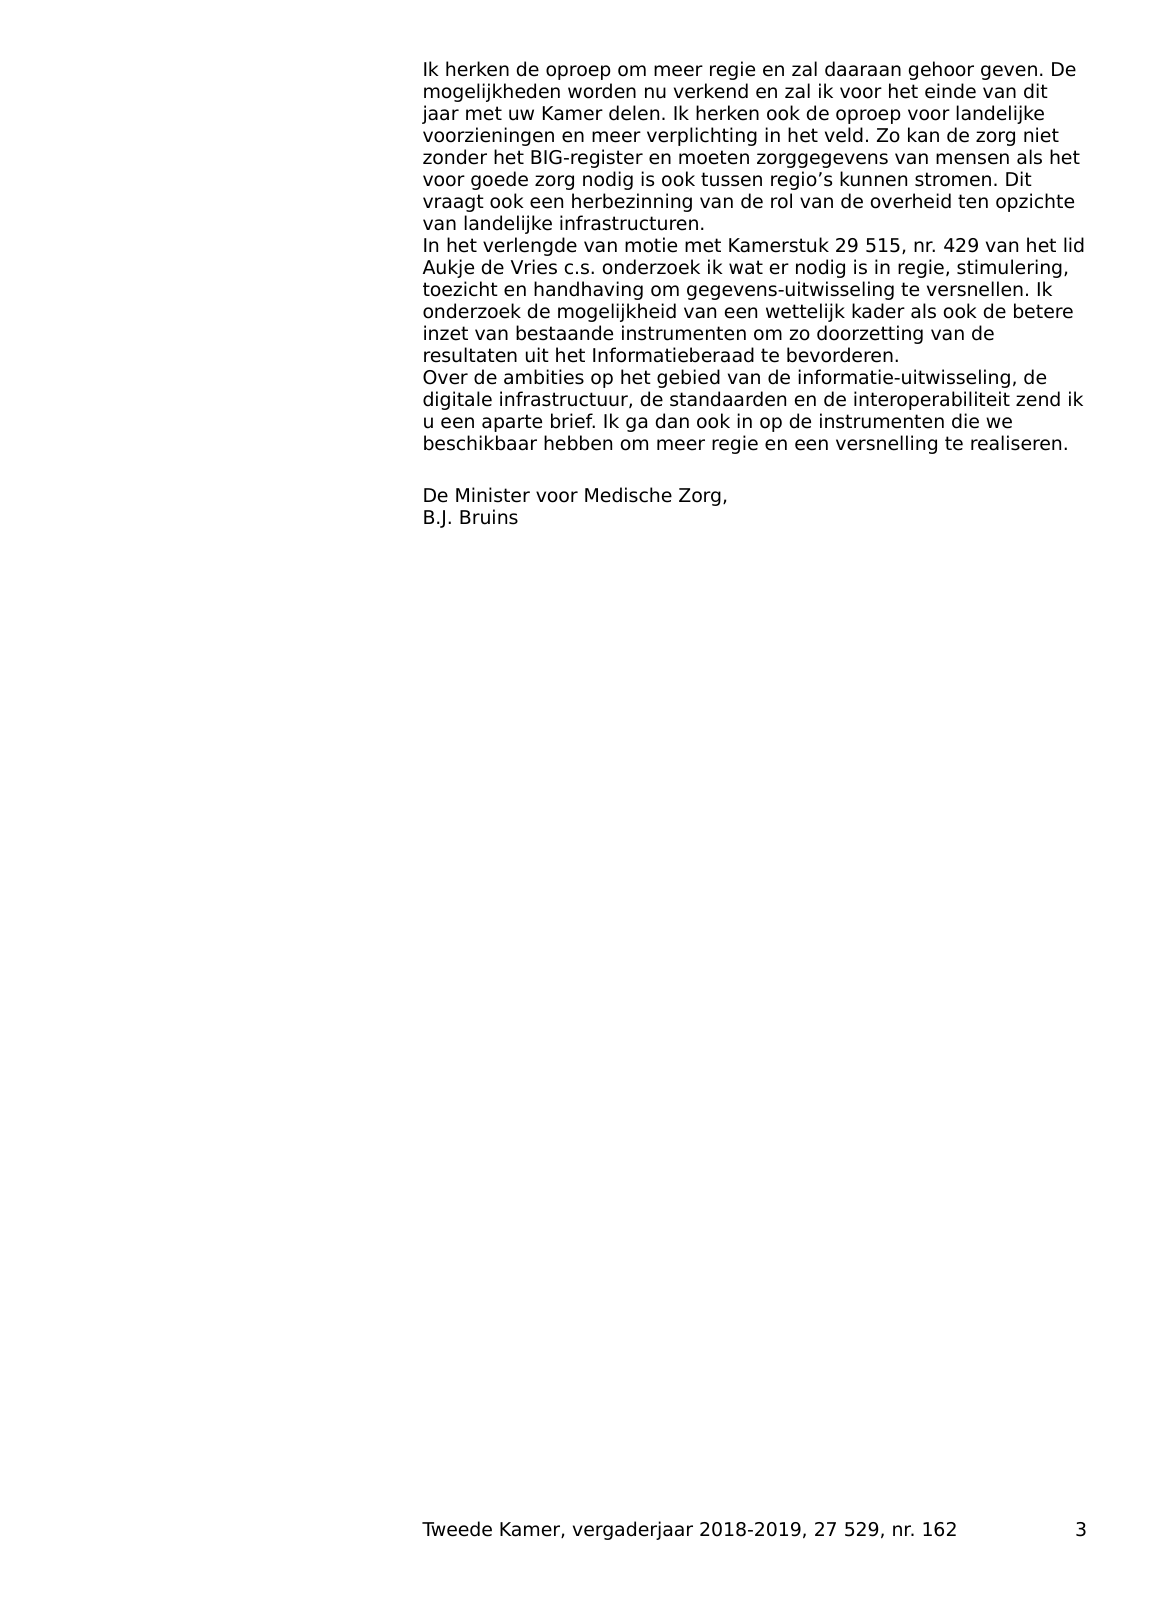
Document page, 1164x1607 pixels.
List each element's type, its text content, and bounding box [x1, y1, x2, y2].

text Over de ambities op het gebied van de informatie-uitwisseling, de digitale infrastructuur, de standaarden en de interoperabiliteit zend ik u een aparte brief. Ik ga dan ook in op de instrumenten die we beschikbaar hebben om meer regie en een versnelling te realiseren. [422, 367, 1087, 455]
text De Minister voor Medische Zorg, B.J. Bruins [422, 485, 1087, 529]
text In het verlengde van motie met Kamerstuk 29 515, nr. 429 van het lid Aukje de Vries c.s. onderzoek ik wat er nodig is in regie, stimulering, toezicht en handhaving om gegevens-uitwisseling te versnellen. Ik onderzoek de mogelijkheid van een wettelijk kader als ook de betere inzet van bestaande instrumenten om zo doorzetting van de resultaten uit het Informatieberaad te bevorderen. [422, 235, 1087, 367]
text Ik herken de oproep om meer regie en zal daaraan gehoor geven. De mogelijkheden worden nu verkend en zal ik voor het einde van dit jaar met uw Kamer delen. Ik herken ook de oproep voor landelijke voorzieningen en meer verplichting in het veld. Zo kan de zorg niet zonder het BIG-register en moeten zorggegevens van mensen als het voor goede zorg nodig is ook tussen regio’s kunnen stromen. Dit vraagt ook een herbezinning van de rol van de overheid ten opzichte van landelijke infrastructuren. [422, 59, 1087, 235]
